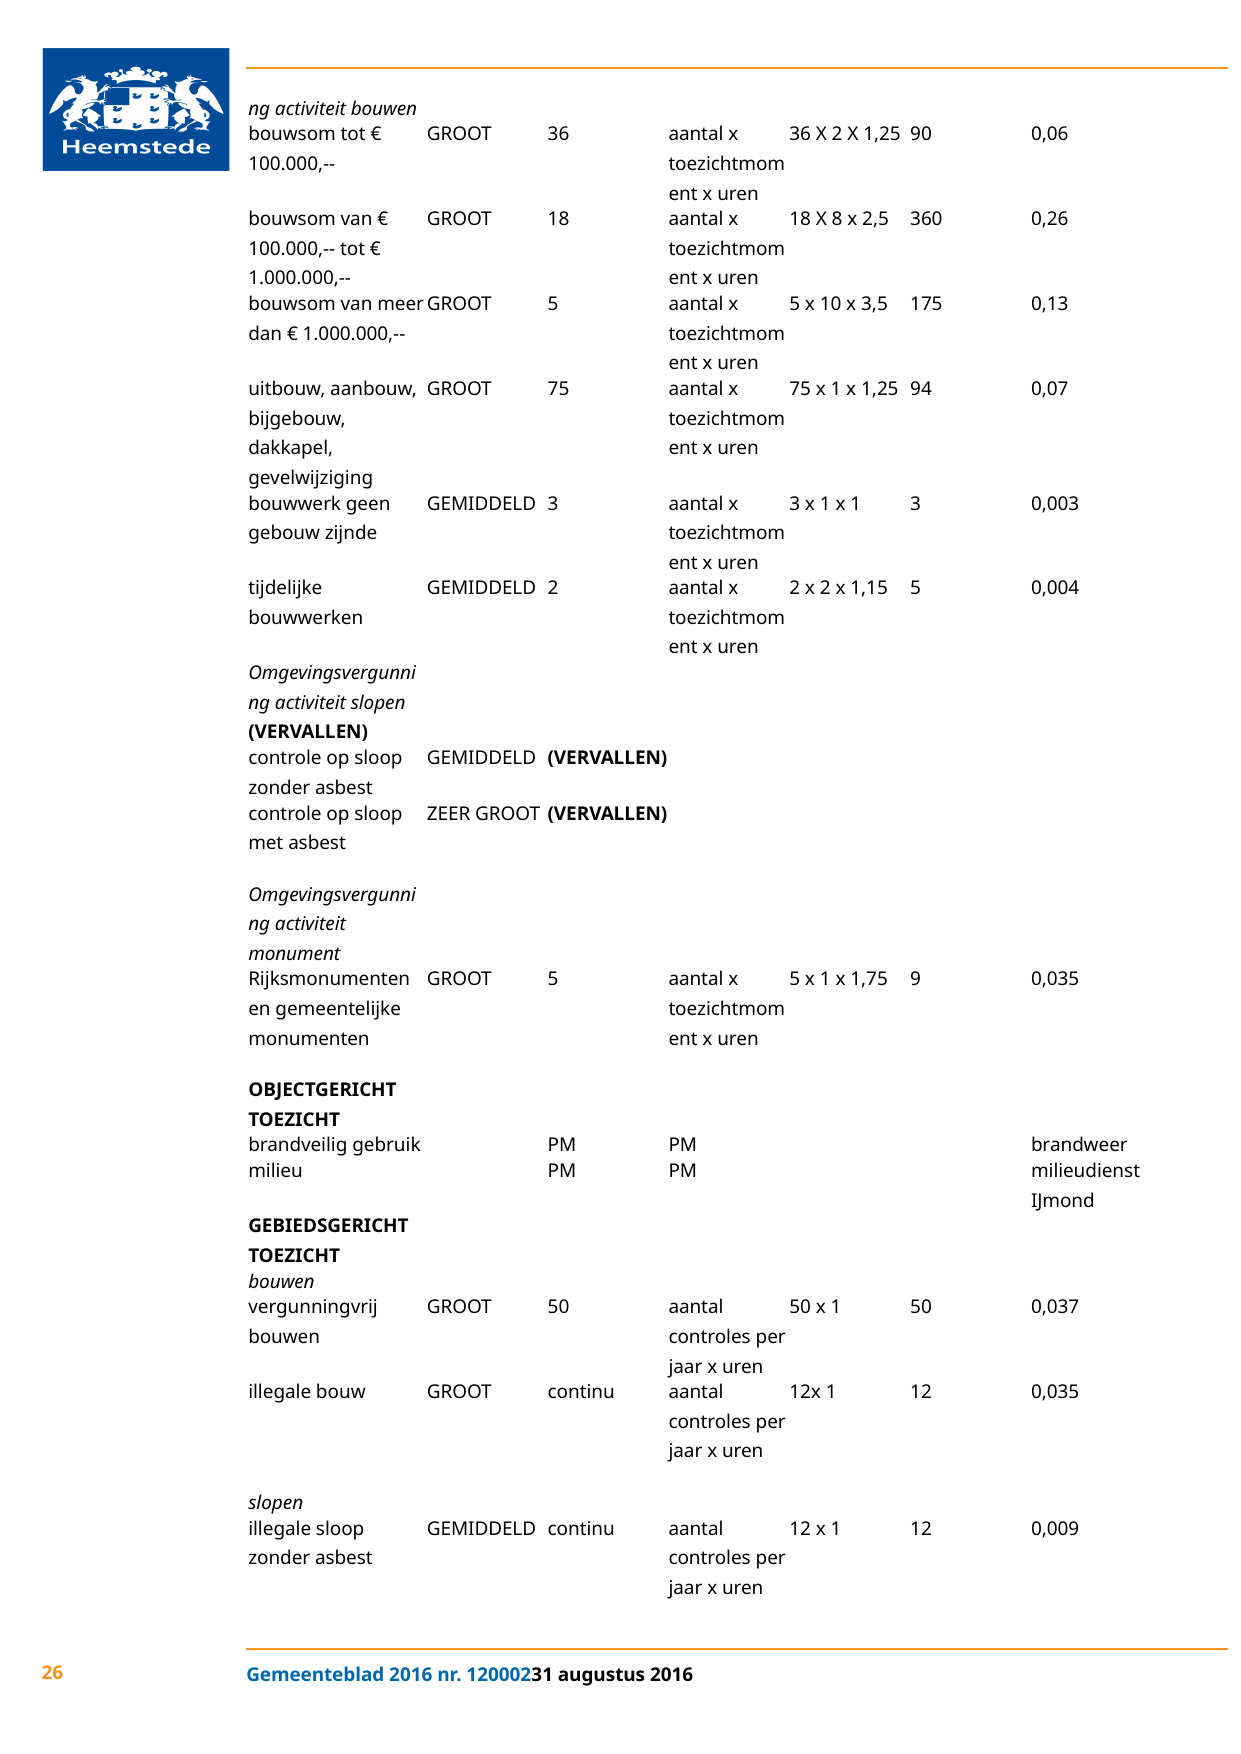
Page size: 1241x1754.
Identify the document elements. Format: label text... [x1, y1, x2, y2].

table_cell continu [548, 1515, 668, 1600]
table_cell [789, 1132, 910, 1157]
table_cell 50 [548, 1294, 668, 1378]
table_cell aantal controles per jaar x uren [668, 1294, 789, 1378]
table_cell 36 [548, 121, 668, 205]
table_cell [1031, 1213, 1152, 1268]
table_cell OBJECTGERICHT TOEZICHT [248, 1076, 427, 1132]
table_cell [789, 1213, 910, 1268]
table_cell [548, 1076, 668, 1132]
table_cell [427, 1464, 547, 1489]
table_cell [789, 1268, 910, 1294]
table_cell [789, 95, 910, 121]
table_cell GROOT [427, 966, 547, 1051]
table_cell Rijksmonumenten en gemeentelijke monumenten [248, 966, 427, 1051]
table_cell [427, 660, 547, 744]
table_cell Omgevingsvergunning activiteit monument [248, 881, 427, 966]
table_cell slopen [248, 1489, 427, 1515]
table_cell [427, 1051, 547, 1076]
table_cell bouwwerk geen gebouw zijnde [248, 490, 427, 574]
table_cell bouwen [248, 1268, 427, 1294]
table_cell 12 x 1 [789, 1515, 910, 1600]
table_cell [548, 660, 668, 744]
table_cell GROOT [427, 205, 547, 290]
table_cell 5 [548, 966, 668, 1051]
table_cell [1031, 1051, 1152, 1076]
table_cell 12 [910, 1515, 1031, 1600]
table_cell 0,26 [1031, 205, 1152, 290]
table_cell [427, 1213, 547, 1268]
table_cell vergunningvrij bouwen [248, 1294, 427, 1378]
table_cell [668, 855, 789, 881]
table_cell GEBIEDSGERICHT TOEZICHT [248, 1213, 427, 1268]
table_cell [910, 1051, 1031, 1076]
table_cell [668, 1076, 789, 1132]
table_cell [548, 1213, 668, 1268]
table_cell 5 x 1 x 1,75 [789, 966, 910, 1051]
table_cell [548, 855, 668, 881]
table_cell PM [668, 1157, 789, 1213]
table_cell [910, 1157, 1031, 1213]
table_cell aantal x toezichtmoment x uren [668, 121, 789, 205]
table_cell [789, 1489, 910, 1515]
table_cell brandweer [1031, 1132, 1152, 1157]
table_cell milieu [248, 1157, 427, 1213]
table_cell [427, 1157, 547, 1213]
table_cell [1031, 800, 1152, 855]
table_cell PM [668, 1132, 789, 1157]
table_cell [1031, 1076, 1152, 1132]
table_cell tijdelijke bouwwerken [248, 575, 427, 659]
table_cell [789, 1157, 910, 1213]
table_cell 360 [910, 205, 1031, 290]
table_cell [248, 1464, 427, 1489]
table_cell [427, 855, 547, 881]
table_cell [789, 800, 910, 855]
table_cell GROOT [427, 121, 547, 205]
table_cell aantal x toezichtmoment x uren [668, 205, 789, 290]
table_cell [1031, 95, 1152, 121]
table_cell 75 [548, 375, 668, 490]
table_cell [668, 881, 789, 966]
table_cell [910, 1464, 1031, 1489]
table_cell illegale sloop zonder asbest [248, 1515, 427, 1600]
table_cell [789, 1464, 910, 1489]
table_cell [910, 1076, 1031, 1132]
table_cell [427, 95, 547, 121]
table_cell [548, 1464, 668, 1489]
table_cell 3 [548, 490, 668, 574]
table_cell [910, 881, 1031, 966]
table_cell [668, 95, 789, 121]
table_cell [910, 800, 1031, 855]
table_cell [548, 1489, 668, 1515]
table_cell [548, 1051, 668, 1076]
table_cell 175 [910, 290, 1031, 375]
table_cell 9 [910, 966, 1031, 1051]
table_cell bouwsom van € 100.000,-- tot € 1.000.000,-- [248, 205, 427, 290]
table_cell PM [548, 1157, 668, 1213]
table_cell controle op sloop zonder asbest [248, 744, 427, 800]
table_cell GEMIDDELD [427, 490, 547, 574]
table_cell aantal x toezichtmoment x uren [668, 966, 789, 1051]
table_cell 0,035 [1031, 1379, 1152, 1463]
table_cell [789, 881, 910, 966]
table_cell [1031, 1464, 1152, 1489]
table_cell GEMIDDELD [427, 575, 547, 659]
table_cell [248, 1051, 427, 1076]
table_cell 94 [910, 375, 1031, 490]
table_cell bouwsom van meer dan € 1.000.000,-- [248, 290, 427, 375]
table_cell milieudienst IJmond [1031, 1157, 1152, 1213]
table_cell [248, 855, 427, 881]
table_cell aantal x toezichtmoment x uren [668, 375, 789, 490]
table_cell 0,035 [1031, 966, 1152, 1051]
table_cell [910, 660, 1031, 744]
table_cell GROOT [427, 1294, 547, 1378]
table_cell continu [548, 1379, 668, 1463]
table_cell controle op sloop met asbest [248, 800, 427, 855]
table_cell [548, 95, 668, 121]
table_cell 2 [548, 575, 668, 659]
table_cell [910, 1132, 1031, 1157]
picture [41, 47, 231, 172]
table_cell 3 [910, 490, 1031, 574]
table_cell 5 [910, 575, 1031, 659]
table_cell 50 [910, 1294, 1031, 1378]
table_cell [910, 1268, 1031, 1294]
table_cell [427, 1489, 547, 1515]
table_cell [548, 881, 668, 966]
table_cell [910, 855, 1031, 881]
table_cell [910, 95, 1031, 121]
table_cell [668, 1213, 789, 1268]
table_cell [789, 660, 910, 744]
table_cell 12x 1 [789, 1379, 910, 1463]
table_cell [668, 660, 789, 744]
table_cell [427, 881, 547, 966]
table_cell (VERVALLEN) [548, 744, 668, 800]
table_cell [668, 1464, 789, 1489]
table_cell brandveilig gebruik [248, 1132, 427, 1157]
table_cell [668, 1489, 789, 1515]
table_cell 36 X 2 X 1,25 [789, 121, 910, 205]
table_cell [548, 1268, 668, 1294]
table_cell 0,13 [1031, 290, 1152, 375]
table_cell [789, 1076, 910, 1132]
table_cell [427, 1076, 547, 1132]
table_cell [1031, 660, 1152, 744]
table_cell [789, 855, 910, 881]
table_cell 75 x 1 x 1,25 [789, 375, 910, 490]
table_cell [1031, 1268, 1152, 1294]
table_cell Omgevingsvergunning activiteit slopen (VERVALLEN) [248, 660, 427, 744]
table_cell 0,07 [1031, 375, 1152, 490]
table_cell 3 x 1 x 1 [789, 490, 910, 574]
table_cell [1031, 881, 1152, 966]
table_cell 5 x 10 x 3,5 [789, 290, 910, 375]
table_cell aantal x toezichtmoment x uren [668, 490, 789, 574]
table_cell bouwsom tot € 100.000,-- [248, 121, 427, 205]
table_cell ng activiteit bouwen [248, 95, 427, 121]
table_cell GROOT [427, 375, 547, 490]
table_cell 18 X 8 x 2,5 [789, 205, 910, 290]
table_cell PM [548, 1132, 668, 1157]
table_cell [789, 744, 910, 800]
table_cell aantal x toezichtmoment x uren [668, 575, 789, 659]
table_cell [789, 1051, 910, 1076]
table_cell 0,06 [1031, 121, 1152, 205]
table_cell [910, 1489, 1031, 1515]
table_cell 50 x 1 [789, 1294, 910, 1378]
table_cell [668, 1051, 789, 1076]
table_cell [910, 744, 1031, 800]
table_cell (VERVALLEN) [548, 800, 668, 855]
table_cell 12 [910, 1379, 1031, 1463]
table_cell 0,037 [1031, 1294, 1152, 1378]
table_cell GEMIDDELD [427, 1515, 547, 1600]
table_cell aantal controles per jaar x uren [668, 1379, 789, 1463]
table_cell [1031, 1489, 1152, 1515]
table_cell [1031, 744, 1152, 800]
table_cell [668, 800, 789, 855]
table_cell 0,009 [1031, 1515, 1152, 1600]
table_cell [668, 744, 789, 800]
table_cell [910, 1213, 1031, 1268]
table_cell 5 [548, 290, 668, 375]
table_cell uitbouw, aanbouw, bijgebouw, dakkapel, gevelwijziging [248, 375, 427, 490]
table_cell illegale bouw [248, 1379, 427, 1463]
table_cell aantal x toezichtmoment x uren [668, 290, 789, 375]
table_cell GROOT [427, 290, 547, 375]
table_cell 18 [548, 205, 668, 290]
table_cell 0,003 [1031, 490, 1152, 574]
table_cell ZEER GROOT [427, 800, 547, 855]
table_cell GEMIDDELD [427, 744, 547, 800]
table_cell 0,004 [1031, 575, 1152, 659]
table_cell 2 x 2 x 1,15 [789, 575, 910, 659]
table_cell GROOT [427, 1379, 547, 1463]
table_cell [427, 1268, 547, 1294]
table_cell 90 [910, 121, 1031, 205]
table_cell [427, 1132, 547, 1157]
table_cell [1031, 855, 1152, 881]
table_cell aantal controles per jaar x uren [668, 1515, 789, 1600]
table_cell [668, 1268, 789, 1294]
